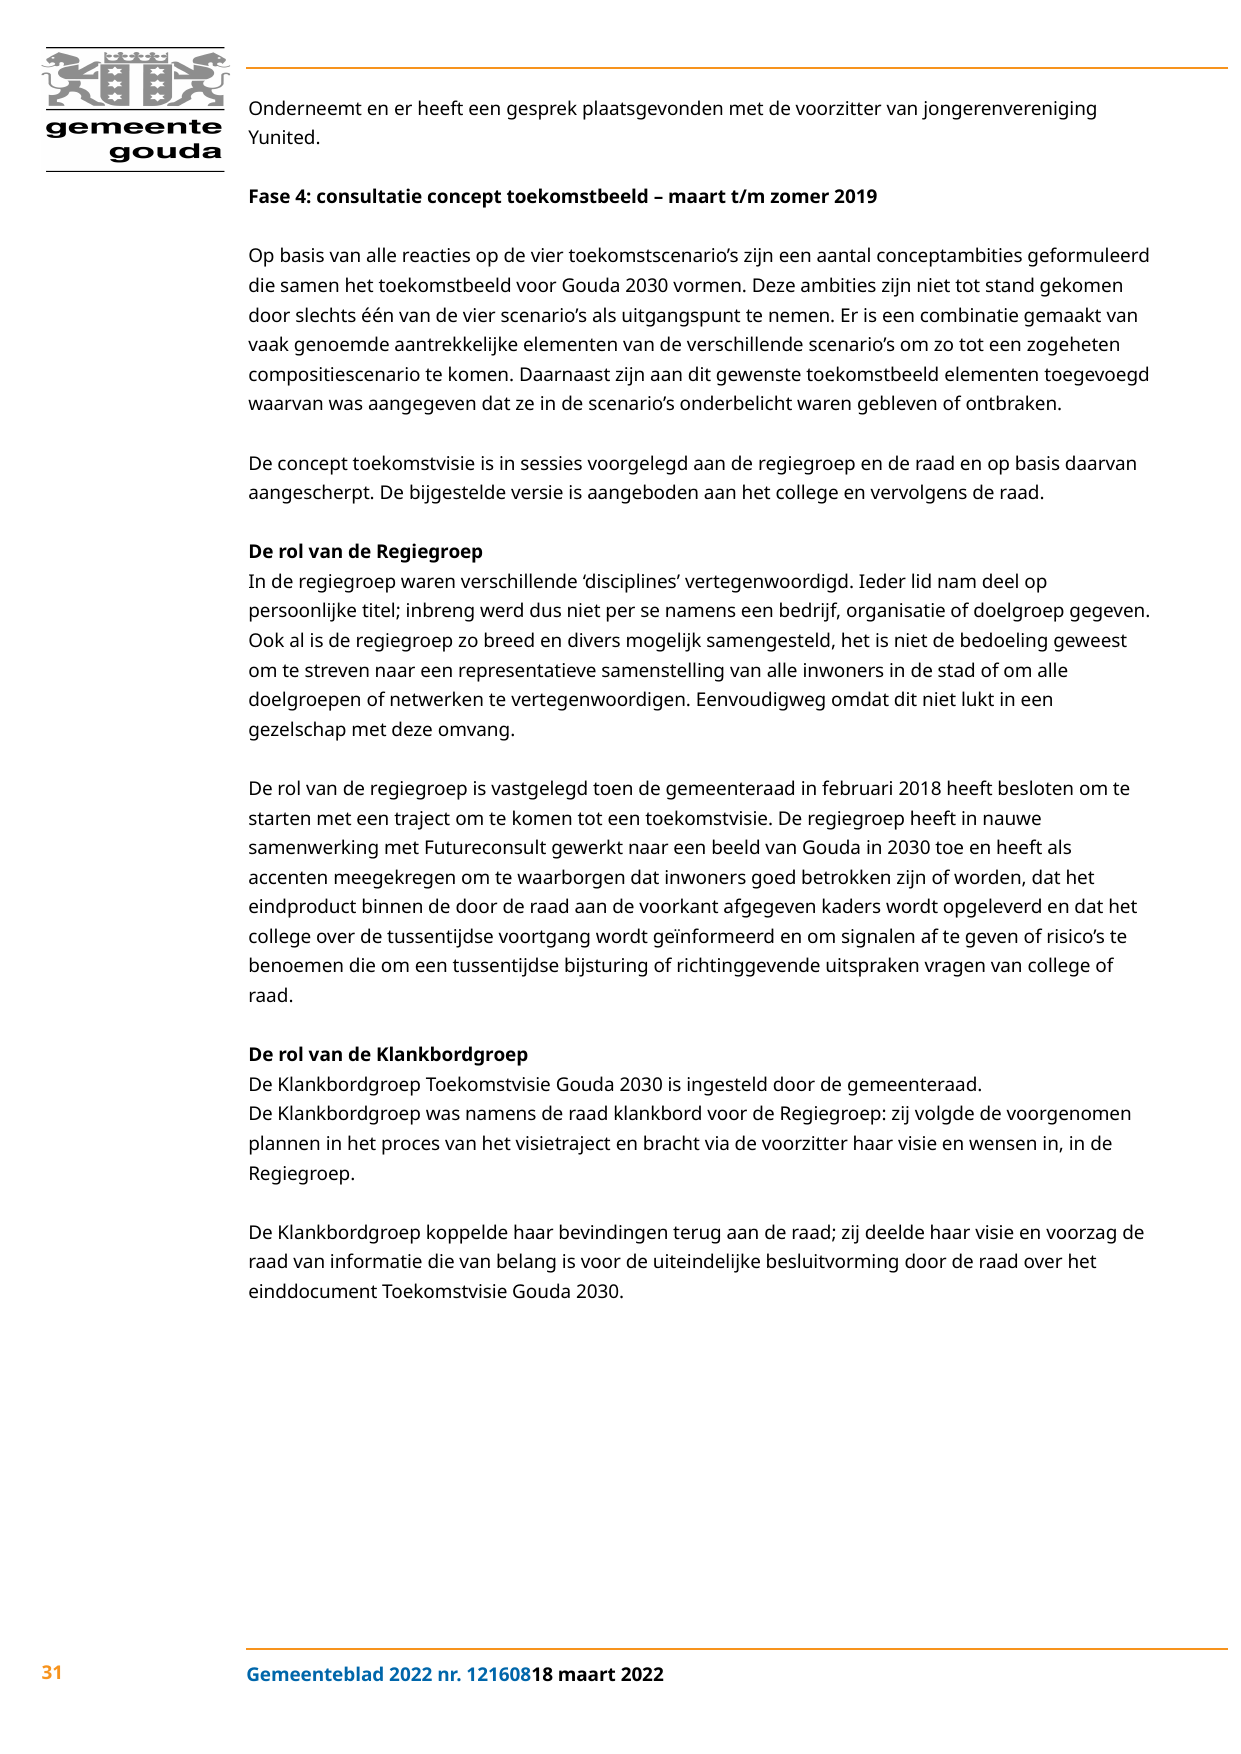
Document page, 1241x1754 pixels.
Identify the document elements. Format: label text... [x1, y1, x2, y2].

text In de regiegroep waren verschillende ‘disciplines’ vertegenwoordigd. Ieder lid nam deel op persoonlijke titel; inbreng werd dus niet per se namens een bedrijf, organisatie of doelgroep gegeven. Ook al is de regiegroep zo breed en divers mogelijk samengesteld, het is niet de bedoeling geweest om te streven naar een representatieve samenstelling van alle inwoners in de stad of om alle doelgroepen of netwerken te vertegenwoordigen. Eenvoudigweg omdat dit niet lukt in een gezelschap met deze omvang. [248, 568, 1152, 742]
text De rol van de Regiegroep [248, 538, 1152, 564]
text Fase 4: consultatie concept toekomstbeeld – maart t/m zomer 2019 [248, 183, 1152, 209]
text De Klankbordgroep was namens de raad klankbord voor de Regiegroep: zij volgde de voorgenomen plannen in het proces van het visietraject en bracht via de voorzitter haar visie en wensen in, in de Regiegroep. [248, 1101, 1152, 1186]
picture [41, 47, 231, 172]
text De rol van de Klankbordgroep [248, 1041, 1152, 1067]
text Onderneemt en er heeft een gesprek plaatsgevonden met de voorzitter van jongerenvereniging Yunited. [248, 95, 1152, 150]
text De concept toekomstvisie is in sessies voorgelegd aan de regiegroep en de raad en op basis daarvan aangescherpt. De bijgestelde versie is aangeboden aan het college en vervolgens de raad. [248, 450, 1152, 505]
text De Klankbordgroep koppelde haar bevindingen terug aan de raad; zij deelde haar visie en voorzag de raad van informatie die van belang is voor de uiteindelijke besluitvorming door de raad over het einddocument Toekomstvisie Gouda 2030. [248, 1219, 1152, 1304]
text De Klankbordgroep Toekomstvisie Gouda 2030 is ingesteld door de gemeenteraad. [248, 1071, 1152, 1097]
text De rol van de regiegroep is vastgelegd toen de gemeenteraad in februari 2018 heeft besloten om te starten met een traject om te komen tot een toekomstvisie. De regiegroep heeft in nauwe samenwerking met Futureconsult gewerkt naar een beeld van Gouda in 2030 toe en heeft als accenten meegekregen om te waarborgen dat inwoners goed betrokken zijn of worden, dat het eindproduct binnen de door de raad aan de voorkant afgegeven kaders wordt opgeleverd en dat het college over de tussentijdse voortgang wordt geïnformeerd en om signalen af te geven of risico’s te benoemen die om een tussentijdse bijsturing of richtinggevende uitspraken vragen van college of raad. [248, 775, 1152, 1008]
text Op basis van alle reacties op de vier toekomstscenario’s zijn een aantal conceptambities geformuleerd die samen het toekomstbeeld voor Gouda 2030 vormen. Deze ambities zijn niet tot stand gekomen door slechts één van de vier scenario’s als uitgangspunt te nemen. Er is een combinatie gemaakt van vaak genoemde aantrekkelijke elementen van de verschillende scenario’s om zo tot een zogeheten compositiescenario te komen. Daarnaast zijn aan dit gewenste toekomstbeeld elementen toegevoegd waarvan was aangegeven dat ze in de scenario’s onderbelicht waren gebleven of ontbraken. [248, 243, 1152, 416]
